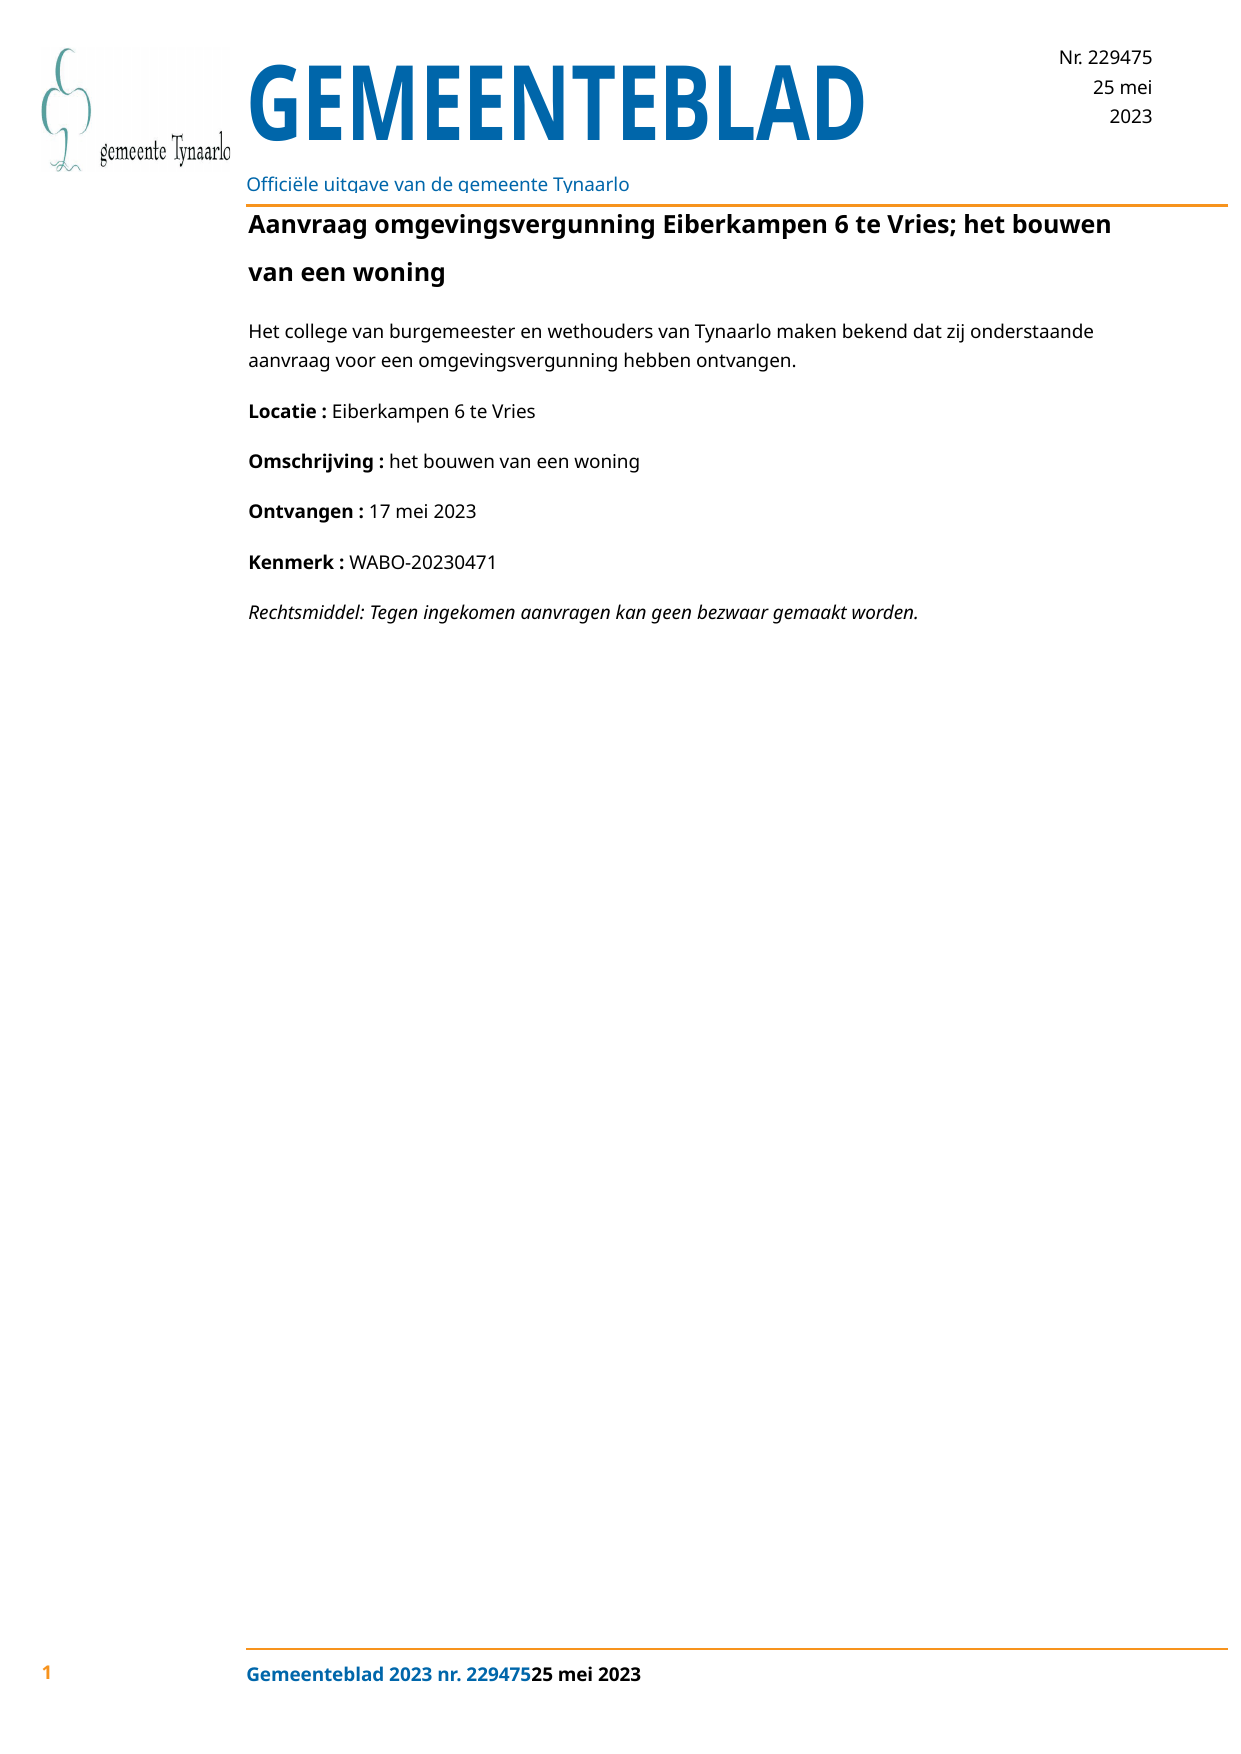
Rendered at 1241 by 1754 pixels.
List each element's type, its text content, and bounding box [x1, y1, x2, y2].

picture [41, 47, 231, 172]
text Omschrijving : het bouwen van een woning [248, 448, 1152, 474]
text Kenmerk : WABO-20230471 [248, 549, 1152, 575]
text Ontvangen : 17 mei 2023 [248, 499, 1152, 524]
text Het college van burgemeester en wethouders van Tynaarlo maken bekend dat zij onderstaande aanvraag voor een omgevingsvergunning hebben ontvangen. [248, 318, 1152, 373]
text Aanvraag omgevingsvergunning Eiberkampen 6 te Vries; het bouwen van een woning [248, 207, 1152, 288]
text Rechtsmiddel: Tegen ingekomen aanvragen kan geen bezwaar gemaakt worden. [248, 599, 1152, 625]
text Locatie : Eiberkampen 6 te Vries [248, 398, 1152, 424]
